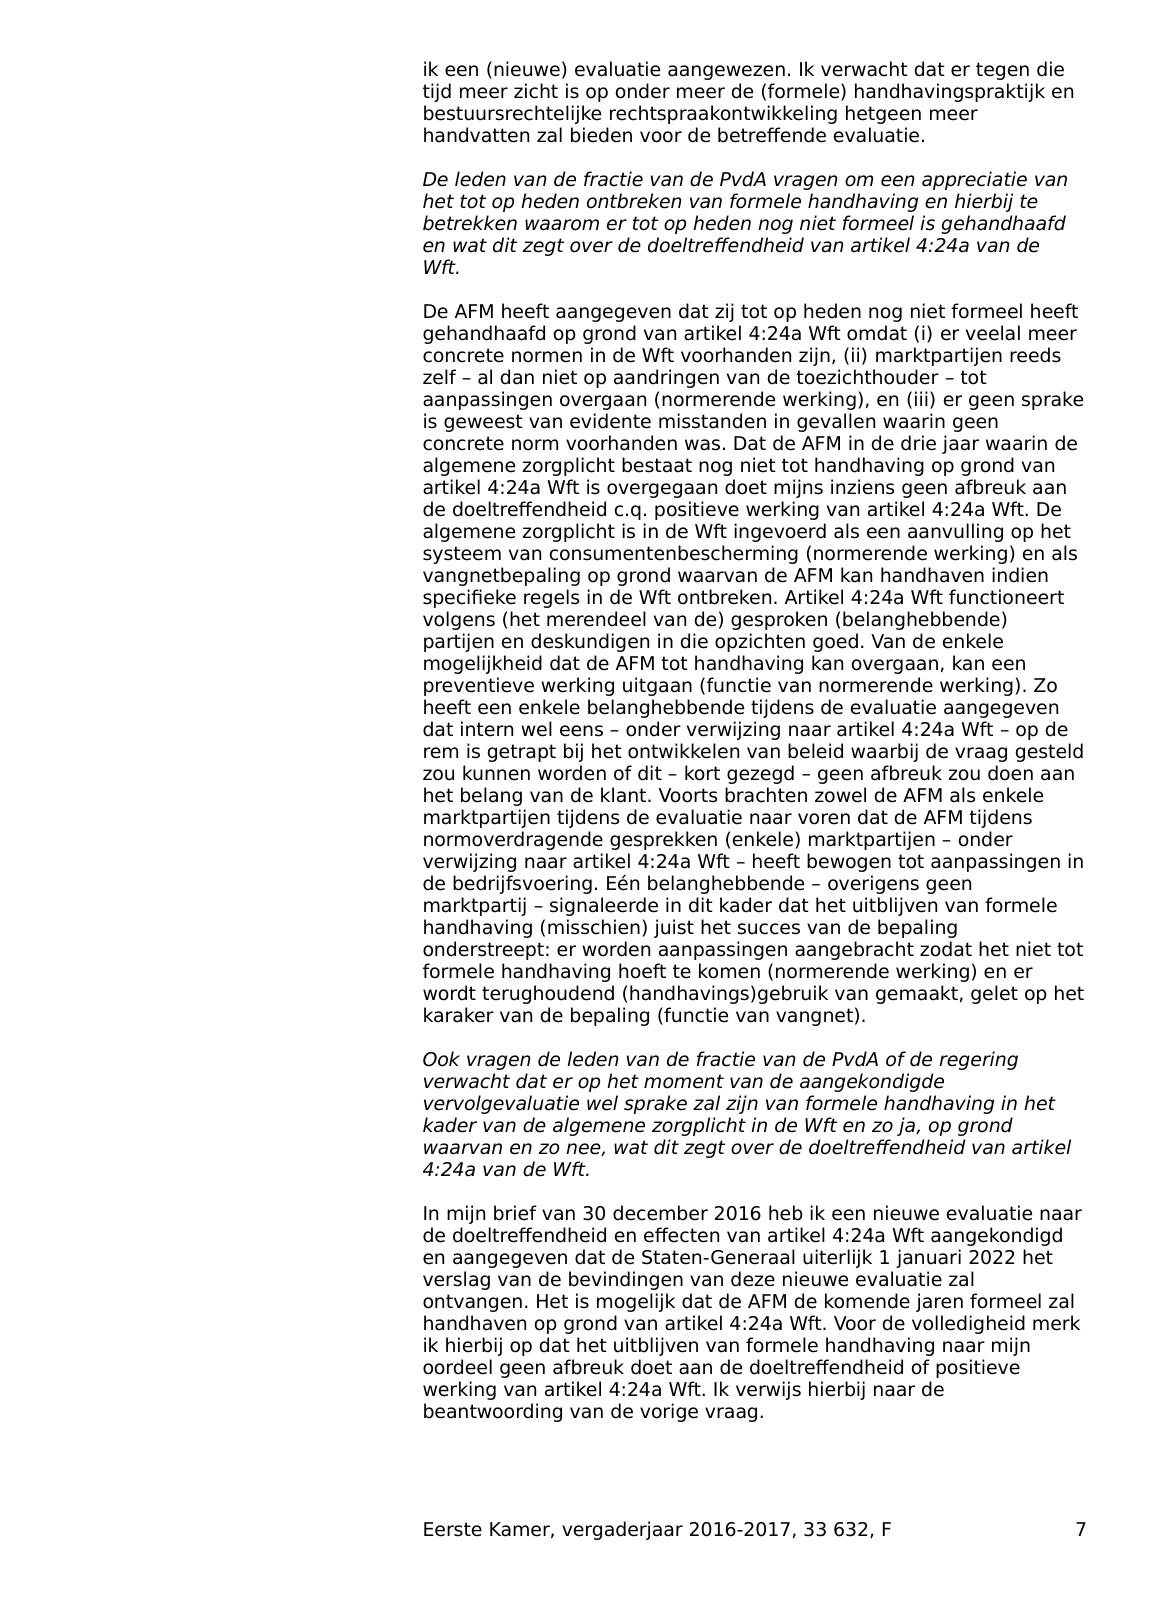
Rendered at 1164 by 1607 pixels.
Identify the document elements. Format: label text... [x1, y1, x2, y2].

text De AFM heeft aangegeven dat zij tot op heden nog niet formeel heeft gehandhaafd op grond van artikel 4:24a Wft omdat (i) er veelal meer concrete normen in de Wft voorhanden zijn, (ii) marktpartijen reeds zelf – al dan niet op aandringen van de toezichthouder – tot aanpassingen overgaan (normerende werking), en (iii) er geen sprake is geweest van evidente misstanden in gevallen waarin geen concrete norm voorhanden was. Dat de AFM in de drie jaar waarin de algemene zorgplicht bestaat nog niet tot handhaving op grond van artikel 4:24a Wft is overgegaan doet mijns inziens geen afbreuk aan de doeltreffendheid c.q. positieve werking van artikel 4:24a Wft. De algemene zorgplicht is in de Wft ingevoerd als een aanvulling op het systeem van consumentenbescherming (normerende werking) en als vangnetbepaling op grond waarvan de AFM kan handhaven indien specifieke regels in de Wft ontbreken. Artikel 4:24a Wft functioneert volgens (het merendeel van de) gesproken (belanghebbende) partijen en deskundigen in die opzichten goed. Van de enkele mogelijkheid dat de AFM tot handhaving kan overgaan, kan een preventieve werking uitgaan (functie van normerende werking). Zo heeft een enkele belanghebbende tijdens de evaluatie aangegeven dat intern wel eens – onder verwijzing naar artikel 4:24a Wft – op de rem is getrapt bij het ontwikkelen van beleid waarbij de vraag gesteld zou kunnen worden of dit – kort gezegd – geen afbreuk zou doen aan het belang van de klant. Voorts brachten zowel de AFM als enkele marktpartijen tijdens de evaluatie naar voren dat de AFM tijdens normoverdragende gesprekken (enkele) marktpartijen – onder verwijzing naar artikel 4:24a Wft – heeft bewogen tot aanpassingen in de bedrijfsvoering. Eén belanghebbende – overigens geen marktpartij – signaleerde in dit kader dat het uitblijven van formele handhaving (misschien) juist het succes van de bepaling onderstreept: er worden aanpassingen aangebracht zodat het niet tot formele handhaving hoeft te komen (normerende werking) en er wordt terughoudend (handhavings)gebruik van gemaakt, gelet op het karaker van de bepaling (functie van vangnet). [422, 301, 1087, 1027]
text ik een (nieuwe) evaluatie aangewezen. Ik verwacht dat er tegen die tijd meer zicht is op onder meer de (formele) handhavingspraktijk en bestuursrechtelijke rechtspraakontwikkeling hetgeen meer handvatten zal bieden voor de betreffende evaluatie. [422, 59, 1087, 147]
text In mijn brief van 30 december 2016 heb ik een nieuwe evaluatie naar de doeltreffendheid en effecten van artikel 4:24a Wft aangekondigd en aangegeven dat de Staten-Generaal uiterlijk 1 januari 2022 het verslag van de bevindingen van deze nieuwe evaluatie zal ontvangen. Het is mogelijk dat de AFM de komende jaren formeel zal handhaven op grond van artikel 4:24a Wft. Voor de volledigheid merk ik hierbij op dat het uitblijven van formele handhaving naar mijn oordeel geen afbreuk doet aan de doeltreffendheid of positieve werking van artikel 4:24a Wft. Ik verwijs hierbij naar de beantwoording van de vorige vraag. [422, 1203, 1087, 1423]
text De leden van de fractie van de PvdA vragen om een appreciatie van het tot op heden ontbreken van formele handhaving en hierbij te betrekken waarom er tot op heden nog niet formeel is gehandhaafd en wat dit zegt over de doeltreffendheid van artikel 4:24a van de Wft. [422, 169, 1087, 279]
text Ook vragen de leden van de fractie van de PvdA of de regering verwacht dat er op het moment van de aangekondigde vervolgevaluatie wel sprake zal zijn van formele handhaving in het kader van de algemene zorgplicht in de Wft en zo ja, op grond waarvan en zo nee, wat dit zegt over de doeltreffendheid van artikel 4:24a van de Wft. [422, 1049, 1087, 1181]
